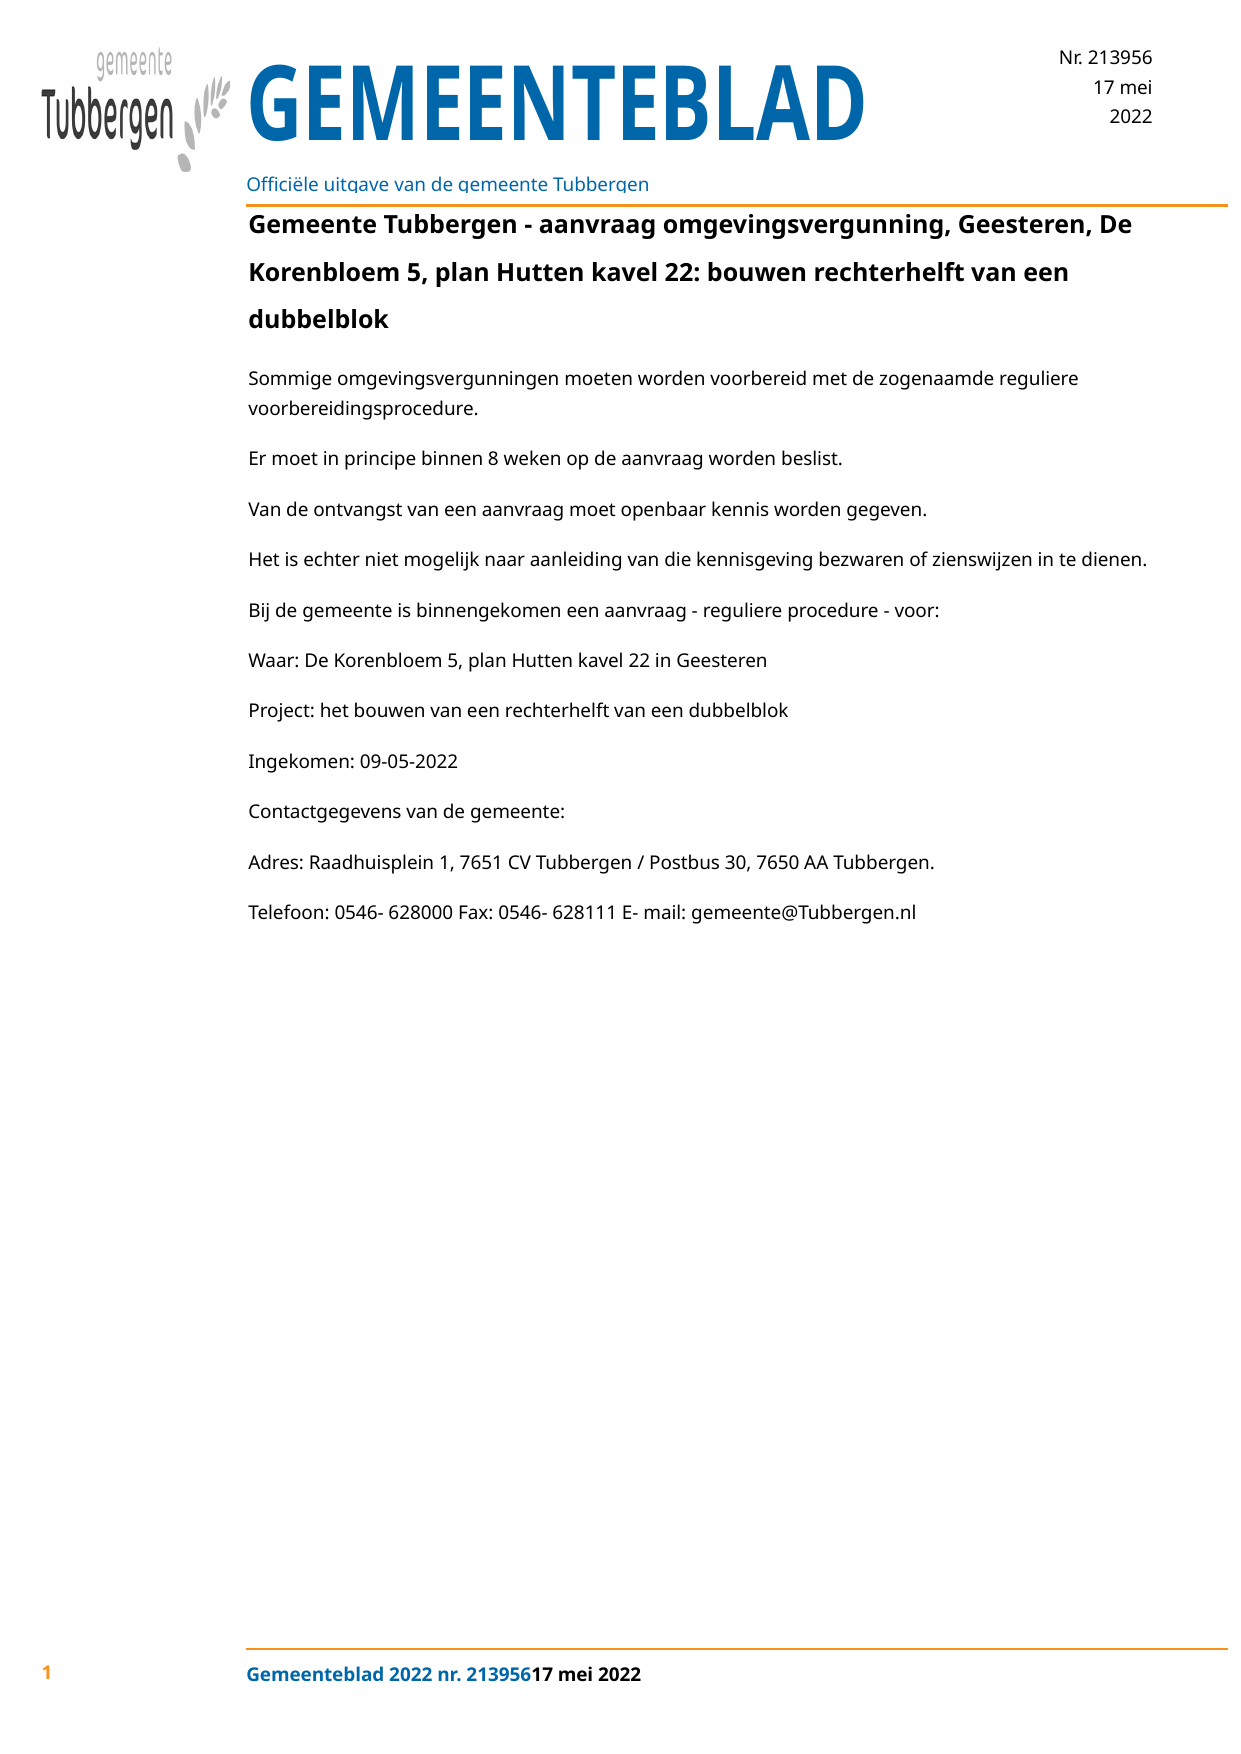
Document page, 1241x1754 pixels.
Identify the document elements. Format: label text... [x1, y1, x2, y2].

text Adres: Raadhuisplein 1, 7651 CV Tubbergen / Postbus 30, 7650 AA Tubbergen. [248, 849, 1152, 874]
text Project: het bouwen van een rechterhelft van een dubbelblok [248, 698, 1152, 723]
text Gemeente Tubbergen - aanvraag omgevingsvergunning, Geesteren, De Korenbloem 5, plan Hutten kavel 22: bouwen rechterhelft van een dubbelblok [248, 207, 1152, 336]
text Sommige omgevingsvergunningen moeten worden voorbereid met de zogenaamde reguliere voorbereidingsprocedure. [248, 366, 1152, 421]
text Het is echter niet mogelijk naar aanleiding van die kennisgeving bezwaren of zienswijzen in te dienen. [248, 546, 1152, 572]
text Bij de gemeente is binnengekomen een aanvraag - reguliere procedure - voor: [248, 597, 1152, 622]
picture [41, 47, 231, 172]
text Er moet in principe binnen 8 weken op de aanvraag worden beslist. [248, 446, 1152, 471]
text Waar: De Korenbloem 5, plan Hutten kavel 22 in Geesteren [248, 647, 1152, 673]
text Telefoon: 0546- 628000 Fax: 0546- 628111 E- mail: gemeente@Tubbergen.nl [248, 899, 1152, 925]
text Ingekomen: 09-05-2022 [248, 748, 1152, 774]
text Contactgegevens van de gemeente: [248, 798, 1152, 824]
text Van de ontvangst van een aanvraag moet openbaar kennis worden gegeven. [248, 496, 1152, 522]
